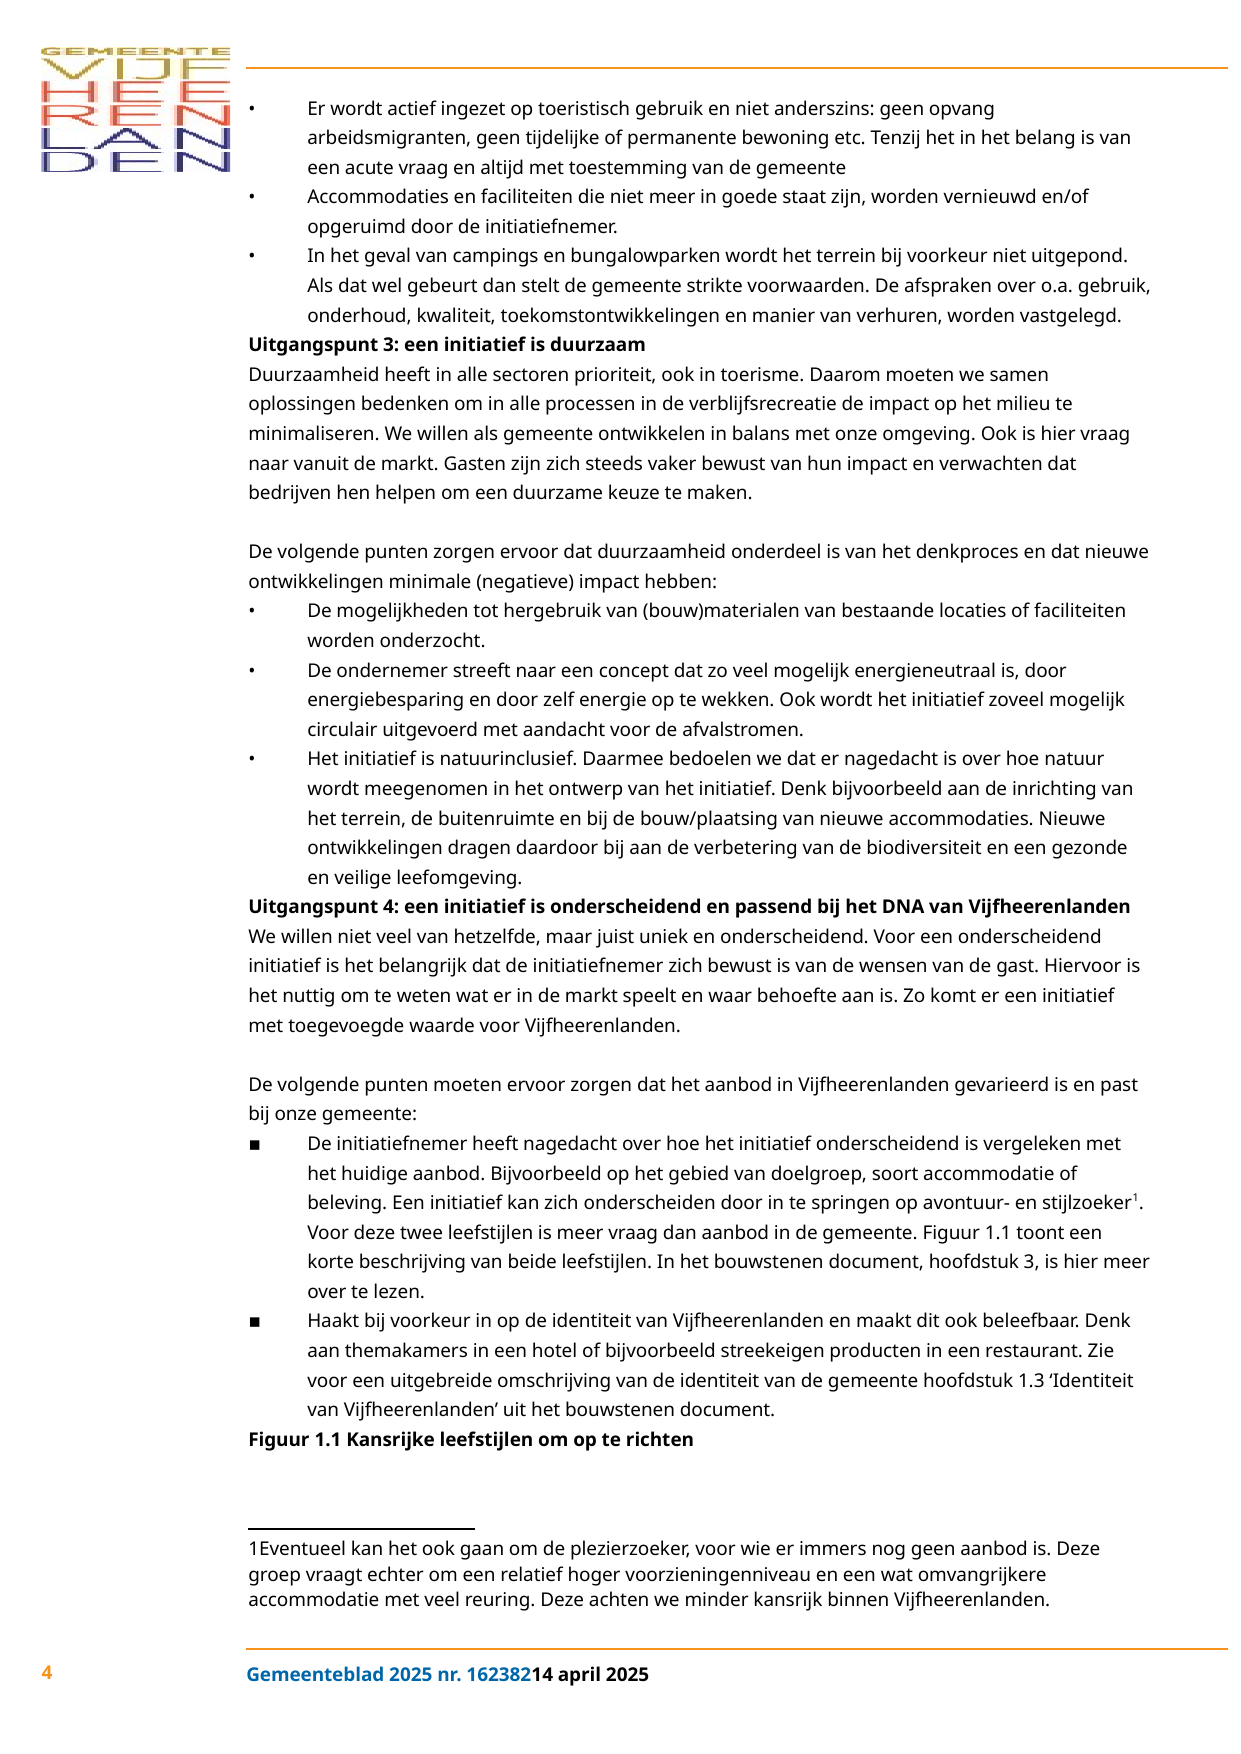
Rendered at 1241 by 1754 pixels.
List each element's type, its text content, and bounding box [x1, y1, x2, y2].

list Er wordt actief ingezet op toeristisch gebruik en niet anderszins: geen opvang arbeidsmigranten, geen tijdelijke of permanente bewoning etc. Tenzij het in het belang is van een acute vraag en altijd met toestemming van de gemeente [248, 95, 1152, 180]
picture [41, 47, 231, 172]
list Eventueel kan het ook gaan om de plezierzoeker, voor wie er immers nog geen aanbod is. Deze groep vraagt echter om een relatief hoger voorzieningenniveau en een wat omvangrijkere accommodatie met veel reuring. Deze achten we minder kansrijk binnen Vijfheerenlanden. [248, 1535, 1152, 1612]
list Haakt bij voorkeur in op de identiteit van Vijfheerenlanden en maakt dit ook beleefbaar. Denk aan themakamers in een hotel of bijvoorbeeld streekeigen producten in een restaurant. Zie voor een uitgebreide omschrijving van de identiteit van de gemeente hoofdstuk 1.3 ‘Identiteit van Vijfheerenlanden’ uit het bouwstenen document. [248, 1308, 1152, 1422]
list Accommodaties en faciliteiten die niet meer in goede staat zijn, worden vernieuwd en/of opgeruimd door de initiatiefnemer. [248, 183, 1152, 239]
text De volgende punten zorgen ervoor dat duurzaamheid onderdeel is van het denkproces en dat nieuwe ontwikkelingen minimale (negatieve) impact hebben: [248, 538, 1152, 594]
list De mogelijkheden tot hergebruik van (bouw)materialen van bestaande locaties of faciliteiten worden onderzocht. [248, 598, 1152, 653]
list In het geval van campings en bungalowparken wordt het terrein bij voorkeur niet uitgepond. Als dat wel gebeurt dan stelt de gemeente strikte voorwaarden. De afspraken over o.a. gebruik, onderhoud, kwaliteit, toekomstontwikkelingen en manier van verhuren, worden vastgelegd. [248, 243, 1152, 328]
list De initiatiefnemer heeft nagedacht over hoe het initiatief onderscheidend is vergeleken met het huidige aanbod. Bijvoorbeeld op het gebied van doelgroep, soort accommodatie of beleving. Een initiatief kan zich onderscheiden door in te springen op avontuur- en stijlzoeker. Voor deze twee leefstijlen is meer vraag dan aanbod in de gemeente. Figuur 1.1 toont een korte beschrijving van beide leefstijlen. In het bouwstenen document, hoofdstuk 3, is hier meer over te lezen. [248, 1130, 1152, 1304]
list De ondernemer streeft naar een concept dat zo veel mogelijk energieneutraal is, door energiebesparing en door zelf energie op te wekken. Ook wordt het initiatief zoveel mogelijk circulair uitgevoerd met aandacht voor de afvalstromen. [248, 657, 1152, 742]
text De volgende punten moeten ervoor zorgen dat het aanbod in Vijfheerenlanden gevarieerd is en past bij onze gemeente: [248, 1071, 1152, 1126]
text Uitgangspunt 4: een initiatief is onderscheidend en passend bij het DNA van Vijfheerenlanden [248, 893, 1152, 919]
text Figuur 1.1 Kansrijke leefstijlen om op te richten [248, 1426, 1152, 1452]
list Het initiatief is natuurinclusief. Daarmee bedoelen we dat er nagedacht is over hoe natuur wordt meegenomen in het ontwerp van het initiatief. Denk bijvoorbeeld aan de inrichting van het terrein, de buitenruimte en bij de bouw/plaatsing van nieuwe accommodaties. Nieuwe ontwikkelingen dragen daardoor bij aan de verbetering van de biodiversiteit en een gezonde en veilige leefomgeving. [248, 746, 1152, 890]
text Uitgangspunt 3: een initiatief is duurzaam [248, 331, 1152, 357]
text We willen niet veel van hetzelfde, maar juist uniek en onderscheidend. Voor een onderscheidend initiatief is het belangrijk dat de initiatiefnemer zich bewust is van de wensen van de gast. Hiervoor is het nuttig om te weten wat er in de markt speelt en waar behoefte aan is. Zo komt er een initiatief met toegevoegde waarde voor Vijfheerenlanden. [248, 923, 1152, 1038]
text Duurzaamheid heeft in alle sectoren prioriteit, ook in toerisme. Daarom moeten we samen oplossingen bedenken om in alle processen in de verblijfsrecreatie de impact op het milieu te minimaliseren. We willen als gemeente ontwikkelen in balans met onze omgeving. Ook is hier vraag naar vanuit de markt. Gasten zijn zich steeds vaker bewust van hun impact en verwachten dat bedrijven hen helpen om een duurzame keuze te maken. [248, 361, 1152, 505]
